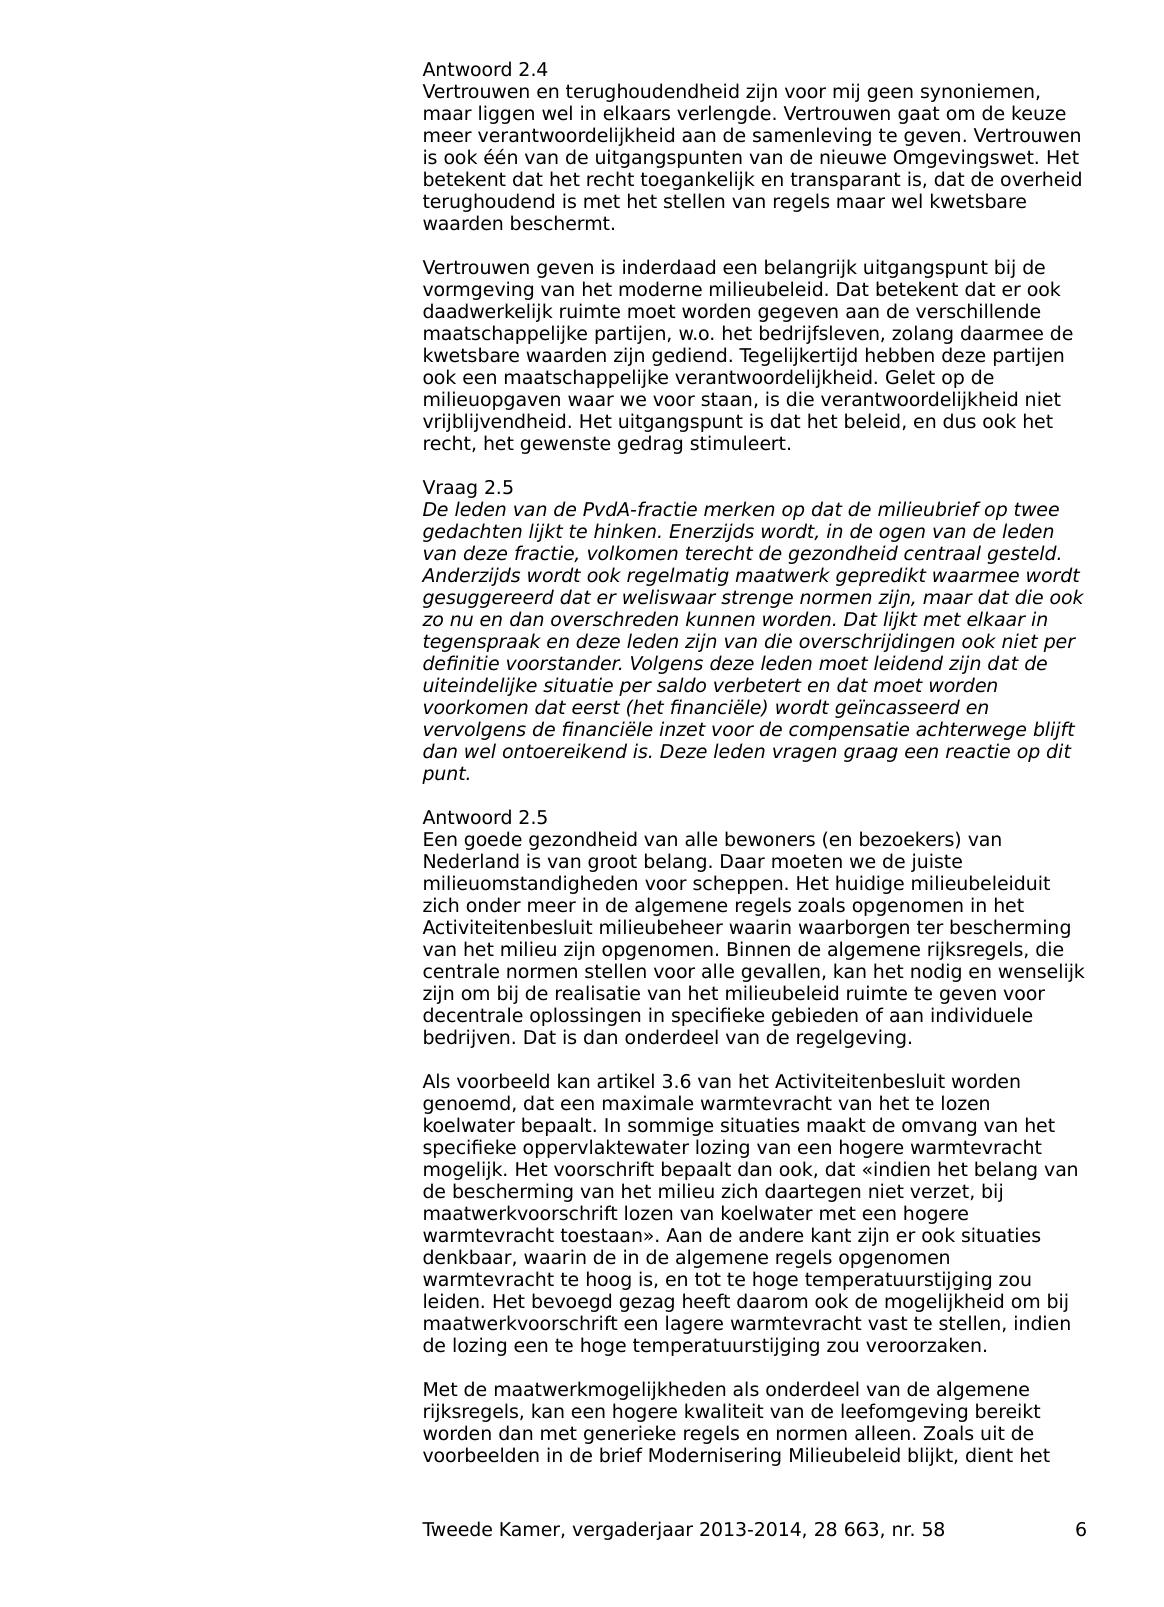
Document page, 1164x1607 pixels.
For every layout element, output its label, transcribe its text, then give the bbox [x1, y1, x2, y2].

text Vertrouwen en terughoudendheid zijn voor mij geen synoniemen, maar liggen wel in elkaars verlengde. Vertrouwen gaat om de keuze meer verantwoordelijkheid aan de samenleving te geven. Vertrouwen is ook één van de uitgangspunten van de nieuwe Omgevingswet. Het betekent dat het recht toegankelijk en transparant is, dat de overheid terughoudend is met het stellen van regels maar wel kwetsbare waarden beschermt. [422, 81, 1087, 235]
text Met de maatwerkmogelijkheden als onderdeel van de algemene rijksregels, kan een hogere kwaliteit van de leefomgeving bereikt worden dan met generieke regels en normen alleen. Zoals uit de voorbeelden in de brief Modernisering Milieubeleid blijkt, dient het [422, 1379, 1087, 1467]
text Antwoord 2.4 [422, 59, 1087, 81]
text Antwoord 2.5 [422, 807, 1087, 829]
text Vraag 2.5 [422, 477, 1087, 499]
text Een goede gezondheid van alle bewoners (en bezoekers) van Nederland is van groot belang. Daar moeten we de juiste milieuomstandigheden voor scheppen. Het huidige milieubeleiduit zich onder meer in de algemene regels zoals opgenomen in het Activiteitenbesluit milieubeheer waarin waarborgen ter bescherming van het milieu zijn opgenomen. Binnen de algemene rijksregels, die centrale normen stellen voor alle gevallen, kan het nodig en wenselijk zijn om bij de realisatie van het milieubeleid ruimte te geven voor decentrale oplossingen in specifieke gebieden of aan individuele bedrijven. Dat is dan onderdeel van de regelgeving. [422, 829, 1087, 1049]
text De leden van de PvdA-fractie merken op dat de milieubrief op twee gedachten lijkt te hinken. Enerzijds wordt, in de ogen van de leden van deze fractie, volkomen terecht de gezondheid centraal gesteld. Anderzijds wordt ook regelmatig maatwerk gepredikt waarmee wordt gesuggereerd dat er weliswaar strenge normen zijn, maar dat die ook zo nu en dan overschreden kunnen worden. Dat lijkt met elkaar in tegenspraak en deze leden zijn van die overschrijdingen ook niet per definitie voorstander. Volgens deze leden moet leidend zijn dat de uiteindelijke situatie per saldo verbetert en dat moet worden voorkomen dat eerst (het financiële) wordt geïncasseerd en vervolgens de financiële inzet voor de compensatie achterwege blijft dan wel ontoereikend is. Deze leden vragen graag een reactie op dit punt. [422, 499, 1087, 785]
text Vertrouwen geven is inderdaad een belangrijk uitgangspunt bij de vormgeving van het moderne milieubeleid. Dat betekent dat er ook daadwerkelijk ruimte moet worden gegeven aan de verschillende maatschappelijke partijen, w.o. het bedrijfsleven, zolang daarmee de kwetsbare waarden zijn gediend. Tegelijkertijd hebben deze partijen ook een maatschappelijke verantwoordelijkheid. Gelet op de milieuopgaven waar we voor staan, is die verantwoordelijkheid niet vrijblijvendheid. Het uitgangspunt is dat het beleid, en dus ook het recht, het gewenste gedrag stimuleert. [422, 257, 1087, 455]
text Als voorbeeld kan artikel 3.6 van het Activiteitenbesluit worden genoemd, dat een maximale warmtevracht van het te lozen koelwater bepaalt. In sommige situaties maakt de omvang van het specifieke oppervlaktewater lozing van een hogere warmtevracht mogelijk. Het voorschrift bepaalt dan ook, dat «indien het belang van de bescherming van het milieu zich daartegen niet verzet, bij maatwerkvoorschrift lozen van koelwater met een hogere warmtevracht toestaan». Aan de andere kant zijn er ook situaties denkbaar, waarin de in de algemene regels opgenomen warmtevracht te hoog is, en tot te hoge temperatuurstijging zou leiden. Het bevoegd gezag heeft daarom ook de mogelijkheid om bij maatwerkvoorschrift een lagere warmtevracht vast te stellen, indien de lozing een te hoge temperatuurstijging zou veroorzaken. [422, 1071, 1087, 1357]
